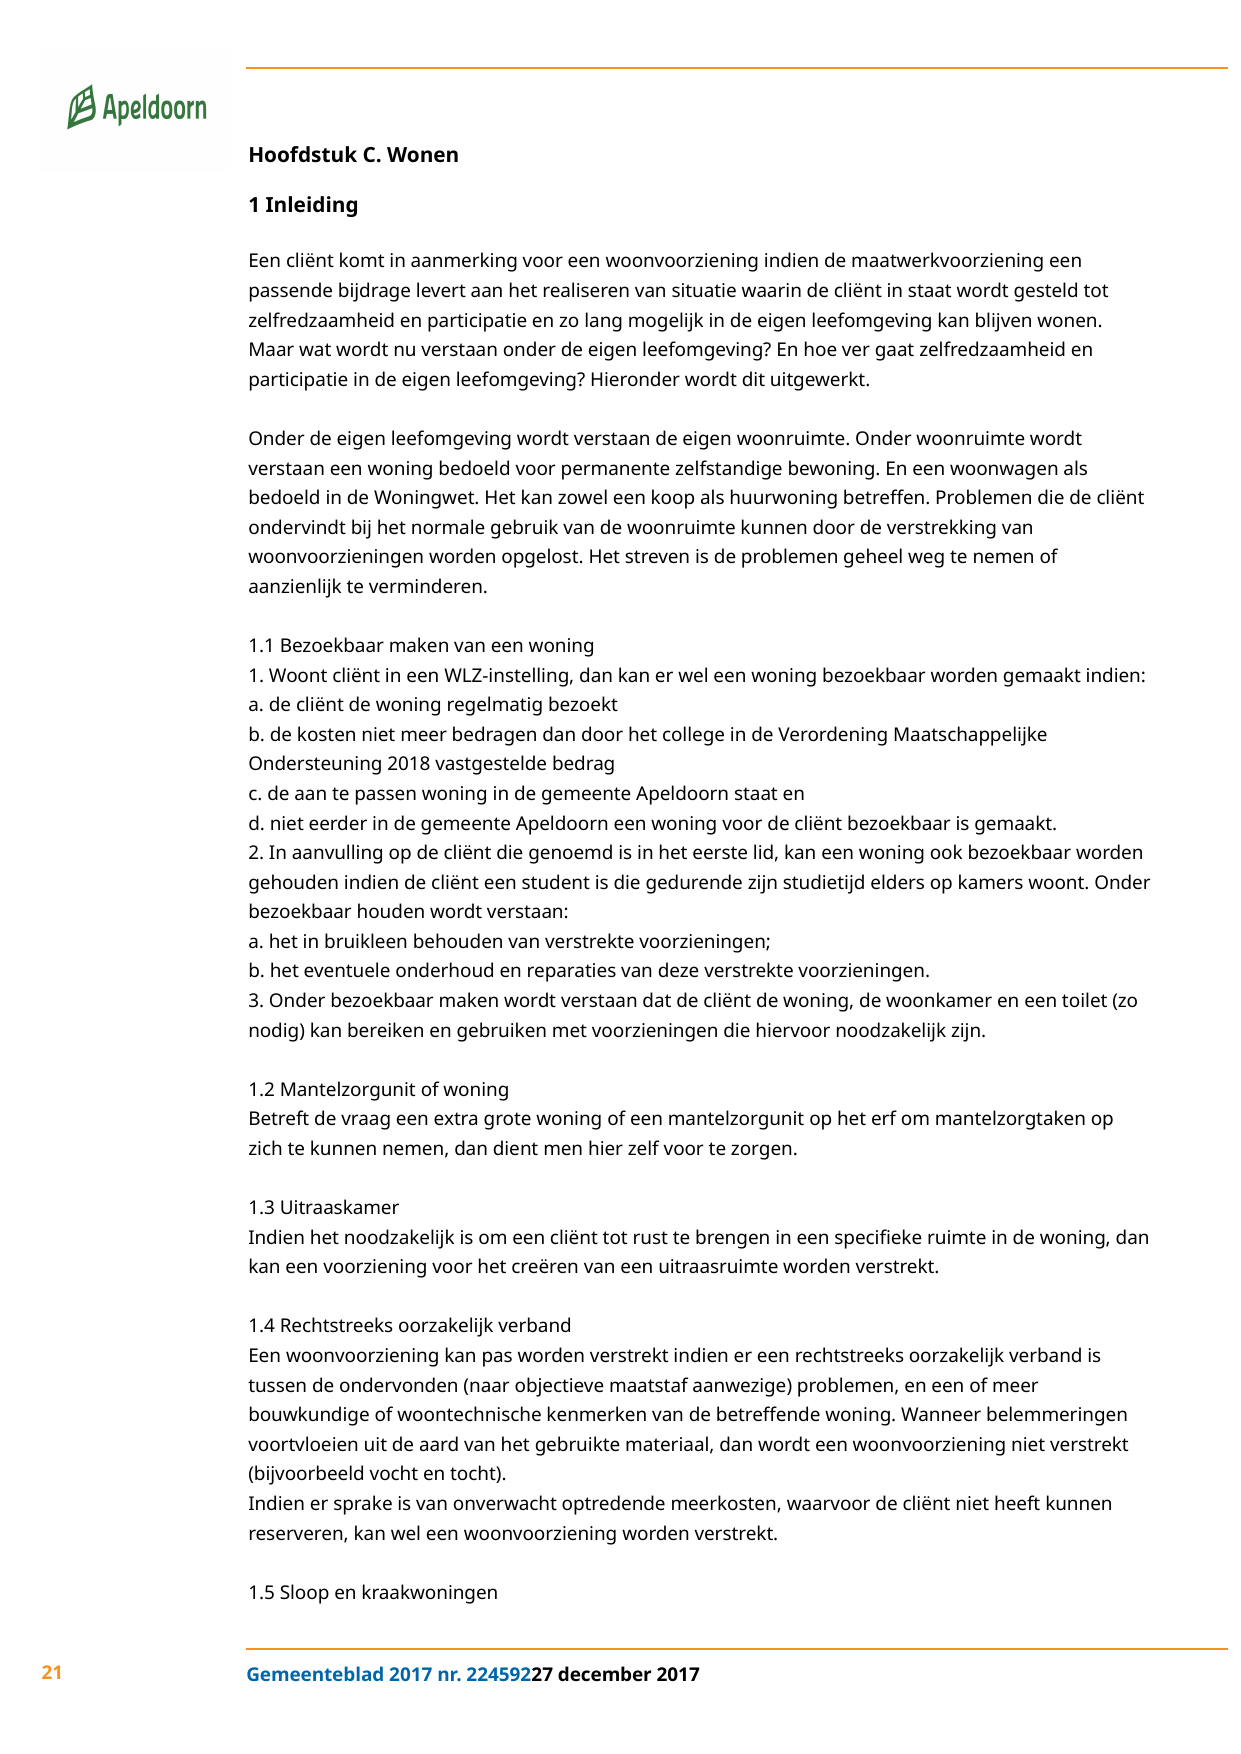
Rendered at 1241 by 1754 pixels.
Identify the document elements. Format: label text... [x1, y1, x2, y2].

text Onder de eigen leefomgeving wordt verstaan de eigen woonruimte. Onder woonruimte wordt verstaan een woning bedoeld voor permanente zelfstandige bewoning. En een woonwagen als bedoeld in de Woningwet. Het kan zowel een koop als huurwoning betreffen. Problemen die de cliënt ondervindt bij het normale gebruik van de woonruimte kunnen door de verstrekking van woonvoorzieningen worden opgelost. Het streven is de problemen geheel weg te nemen of aanzienlijk te verminderen. [248, 425, 1152, 599]
picture [41, 47, 231, 172]
text 2. In aanvulling op de cliënt die genoemd is in het eerste lid, kan een woning ook bezoekbaar worden gehouden indien de cliënt een student is die gedurende zijn studietijd elders op kamers woont. Onder bezoekbaar houden wordt verstaan: [248, 839, 1152, 924]
text 3. Onder bezoekbaar maken wordt verstaan dat de cliënt de woning, de woonkamer en een toilet (zo nodig) kan bereiken en gebruiken met voorzieningen die hiervoor noodzakelijk zijn. [248, 987, 1152, 1043]
text Een cliënt komt in aanmerking voor een woonvoorziening indien de maatwerkvoorziening een passende bijdrage levert aan het realiseren van situatie waarin de cliënt in staat wordt gesteld tot zelfredzaamheid en participatie en zo lang mogelijk in de eigen leefomgeving kan blijven wonen. Maar wat wordt nu verstaan onder de eigen leefomgeving? En hoe ver gaat zelfredzaamheid en participatie in de eigen leefomgeving? Hieronder wordt dit uitgewerkt. [248, 248, 1152, 392]
text c. de aan te passen woning in de gemeente Apeldoorn staat en [248, 780, 1152, 806]
text b. het eventuele onderhoud en reparaties van deze verstrekte voorzieningen. [248, 958, 1152, 983]
text Betreft de vraag een extra grote woning of een mantelzorgunit op het erf om mantelzorgtaken op zich te kunnen nemen, dan dient men hier zelf voor te zorgen. [248, 1106, 1152, 1161]
text 1.1 Bezoekbaar maken van een woning [248, 632, 1152, 658]
text Indien er sprake is van onverwacht optredende meerkosten, waarvoor de cliënt niet heeft kunnen reserveren, kan wel een woonvoorziening worden verstrekt. [248, 1490, 1152, 1546]
text 1. Woont cliënt in een WLZ-instelling, dan kan er wel een woning bezoekbaar worden gemaakt indien: [248, 662, 1152, 688]
text 1 Inleiding [248, 190, 1152, 218]
text Indien het noodzakelijk is om een cliënt tot rust te brengen in een specifieke ruimte in de woning, dan kan een voorziening voor het creëren van een uitraasruimte worden verstrekt. [248, 1224, 1152, 1279]
text 1.4 Rechtstreeks oorzakelijk verband [248, 1313, 1152, 1338]
text 1.5 Sloop en kraakwoningen [248, 1579, 1152, 1605]
text d. niet eerder in de gemeente Apeldoorn een woning voor de cliënt bezoekbaar is gemaakt. [248, 810, 1152, 836]
text Hoofdstuk C. Wonen [248, 140, 1152, 169]
text b. de kosten niet meer bedragen dan door het college in de Verordening Maatschappelijke Ondersteuning 2018 vastgestelde bedrag [248, 721, 1152, 776]
text Een woonvoorziening kan pas worden verstrekt indien er een rechtstreeks oorzakelijk verband is tussen de ondervonden (naar objectieve maatstaf aanwezige) problemen, en een of meer bouwkundige of woontechnische kenmerken van de betreffende woning. Wanneer belemmeringen voortvloeien uit de aard van het gebruikte materiaal, dan wordt een woonvoorziening niet verstrekt (bijvoorbeeld vocht en tocht). [248, 1342, 1152, 1486]
text a. de cliënt de woning regelmatig bezoekt [248, 691, 1152, 717]
text 1.3 Uitraaskamer [248, 1194, 1152, 1220]
text a. het in bruikleen behouden van verstrekte voorzieningen; [248, 928, 1152, 954]
text 1.2 Mantelzorgunit of woning [248, 1076, 1152, 1102]
